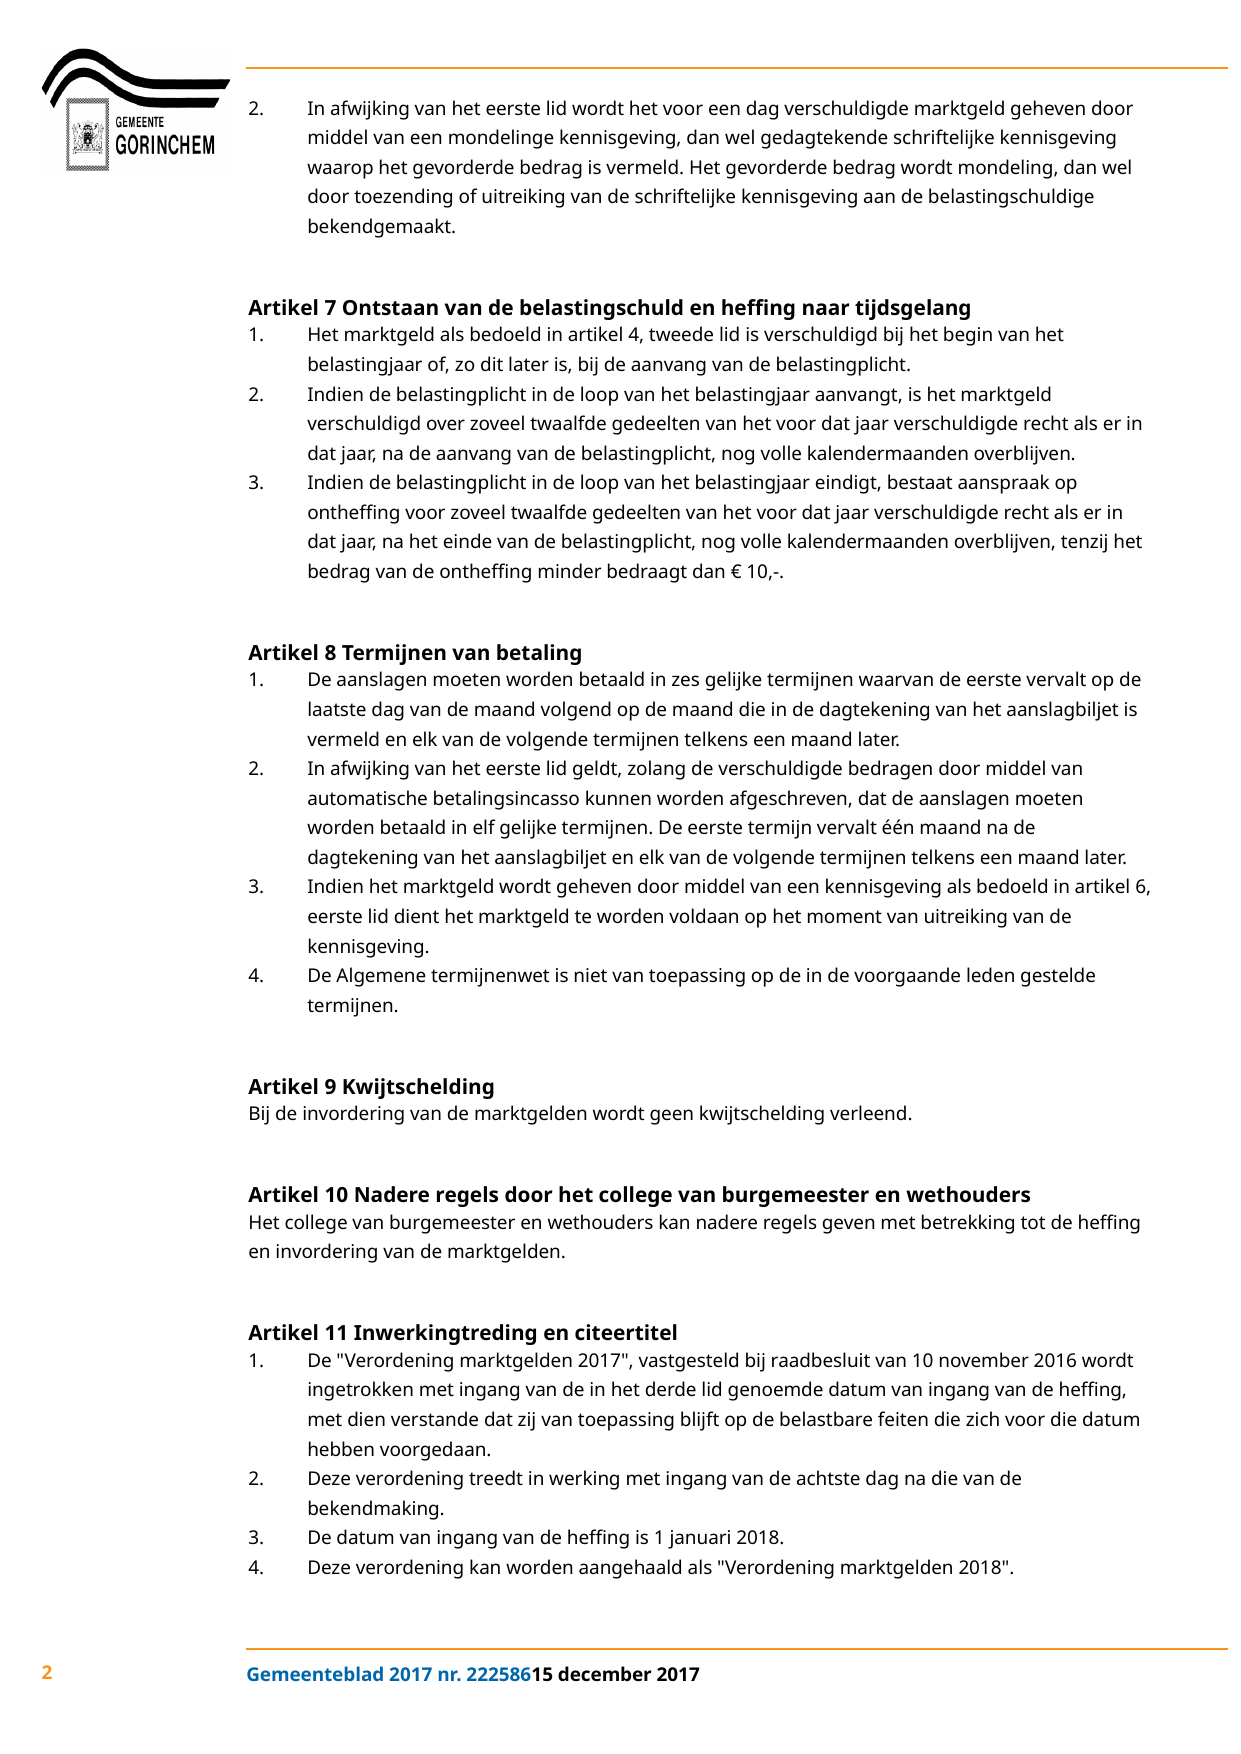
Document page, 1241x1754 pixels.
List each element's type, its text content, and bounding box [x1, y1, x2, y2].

text Artikel 10 Nadere regels door het college van burgemeester en wethouders [248, 1181, 1152, 1209]
list In afwijking van het eerste lid wordt het voor een dag verschuldigde marktgeld geheven door middel van een mondelinge kennisgeving, dan wel gedagtekende schriftelijke kennisgeving waarop het gevorderde bedrag is vermeld. Het gevorderde bedrag wordt mondeling, dan wel door toezending of uitreiking van de schriftelijke kennisgeving aan de belastingschuldige bekendgemaakt. [248, 95, 1152, 239]
list De datum van ingang van de heffing is 1 januari 2018. [248, 1524, 1152, 1550]
text Artikel 8 Termijnen van betaling [248, 638, 1152, 667]
list Indien het marktgeld wordt geheven door middel van een kennisgeving als bedoeld in artikel 6, eerste lid dient het marktgeld te worden voldaan op het moment van uitreiking van de kennisgeving. [248, 874, 1152, 959]
list Indien de belastingplicht in de loop van het belastingjaar aanvangt, is het marktgeld verschuldigd over zoveel twaalfde gedeelten van het voor dat jaar verschuldigde recht als er in dat jaar, na de aanvang van de belastingplicht, nog volle kalendermaanden overblijven. [248, 381, 1152, 466]
text Artikel 9 Kwijtschelding [248, 1072, 1152, 1101]
list De Algemene termijnenwet is niet van toepassing op de in de voorgaande leden gestelde termijnen. [248, 962, 1152, 1018]
text Artikel 7 Ontstaan van de belastingschuld en heffing naar tijdsgelang [248, 293, 1152, 322]
text Bij de invordering van de marktgelden wordt geen kwijtschelding verleend. [248, 1101, 1152, 1126]
list De aanslagen moeten worden betaald in zes gelijke termijnen waarvan de eerste vervalt op de laatste dag van de maand volgend op de maand die in de dagtekening van het aanslagbiljet is vermeld en elk van de volgende termijnen telkens een maand later. [248, 667, 1152, 752]
list In afwijking van het eerste lid geldt, zolang de verschuldigde bedragen door middel van automatische betalingsincasso kunnen worden afgeschreven, dat de aanslagen moeten worden betaald in elf gelijke termijnen. De eerste termijn vervalt één maand na de dagtekening van het aanslagbiljet en elk van de volgende termijnen telkens een maand later. [248, 755, 1152, 870]
picture [41, 47, 231, 172]
list Indien de belastingplicht in de loop van het belastingjaar eindigt, bestaat aanspraak op ontheffing voor zoveel twaalfde gedeelten van het voor dat jaar verschuldigde recht als er in dat jaar, na het einde van de belastingplicht, nog volle kalendermaanden overblijven, tenzij het bedrag van de ontheffing minder bedraagt dan € 10,-. [248, 469, 1152, 584]
list Het marktgeld als bedoeld in artikel 4, tweede lid is verschuldigd bij het begin van het belastingjaar of, zo dit later is, bij de aanvang van de belastingplicht. [248, 322, 1152, 377]
list De "Verordening marktgelden 2017", vastgesteld bij raadbesluit van 10 november 2016 wordt ingetrokken met ingang van de in het derde lid genoemde datum van ingang van de heffing, met dien verstande dat zij van toepassing blijft op de belastbare feiten die zich voor die datum hebben voorgedaan. [248, 1347, 1152, 1461]
text Artikel 11 Inwerkingtreding en citeertitel [248, 1318, 1152, 1347]
text Het college van burgemeester en wethouders kan nadere regels geven met betrekking tot de heffing en invordering van de marktgelden. [248, 1209, 1152, 1264]
list Deze verordening kan worden aangehaald als "Verordening marktgelden 2018". [248, 1554, 1152, 1580]
list Deze verordening treedt in werking met ingang van de achtste dag na die van de bekendmaking. [248, 1465, 1152, 1521]
